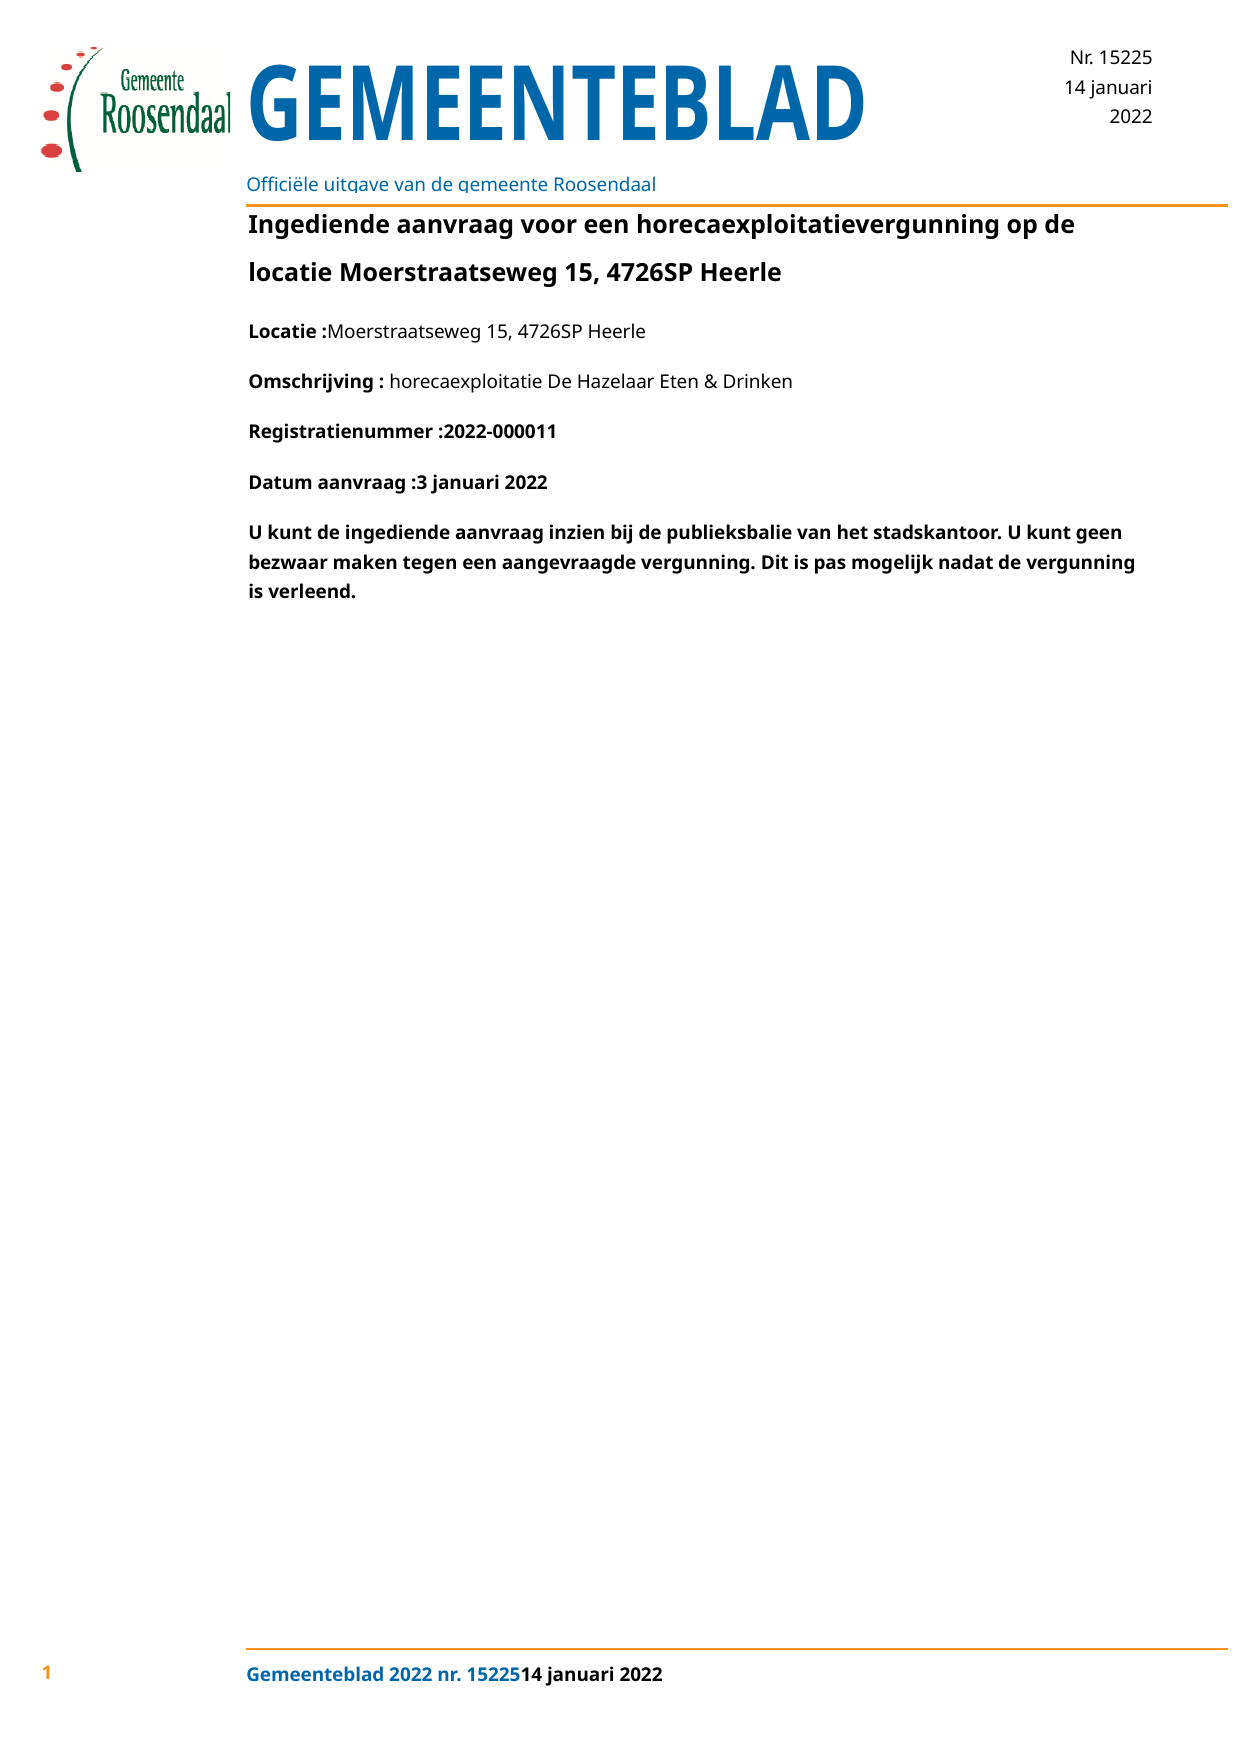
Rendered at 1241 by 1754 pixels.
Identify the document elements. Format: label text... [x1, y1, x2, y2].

text Ingediende aanvraag voor een horecaexploitatievergunning op de locatie Moerstraatseweg 15, 4726SP Heerle [248, 207, 1152, 288]
text Omschrijving : horecaexploitatie De Hazelaar Eten & Drinken [248, 368, 1152, 394]
text Locatie :Moerstraatseweg 15, 4726SP Heerle [248, 318, 1152, 344]
text Datum aanvraag :3 januari 2022 [248, 469, 1152, 495]
text U kunt de ingediende aanvraag inzien bij de publieksbalie van het stadskantoor. U kunt geen bezwaar maken tegen een aangevraagde vergunning. Dit is pas mogelijk nadat de vergunning is verleend. [248, 519, 1152, 604]
picture [41, 47, 231, 172]
text Registratienummer :2022-000011 [248, 419, 1152, 444]
